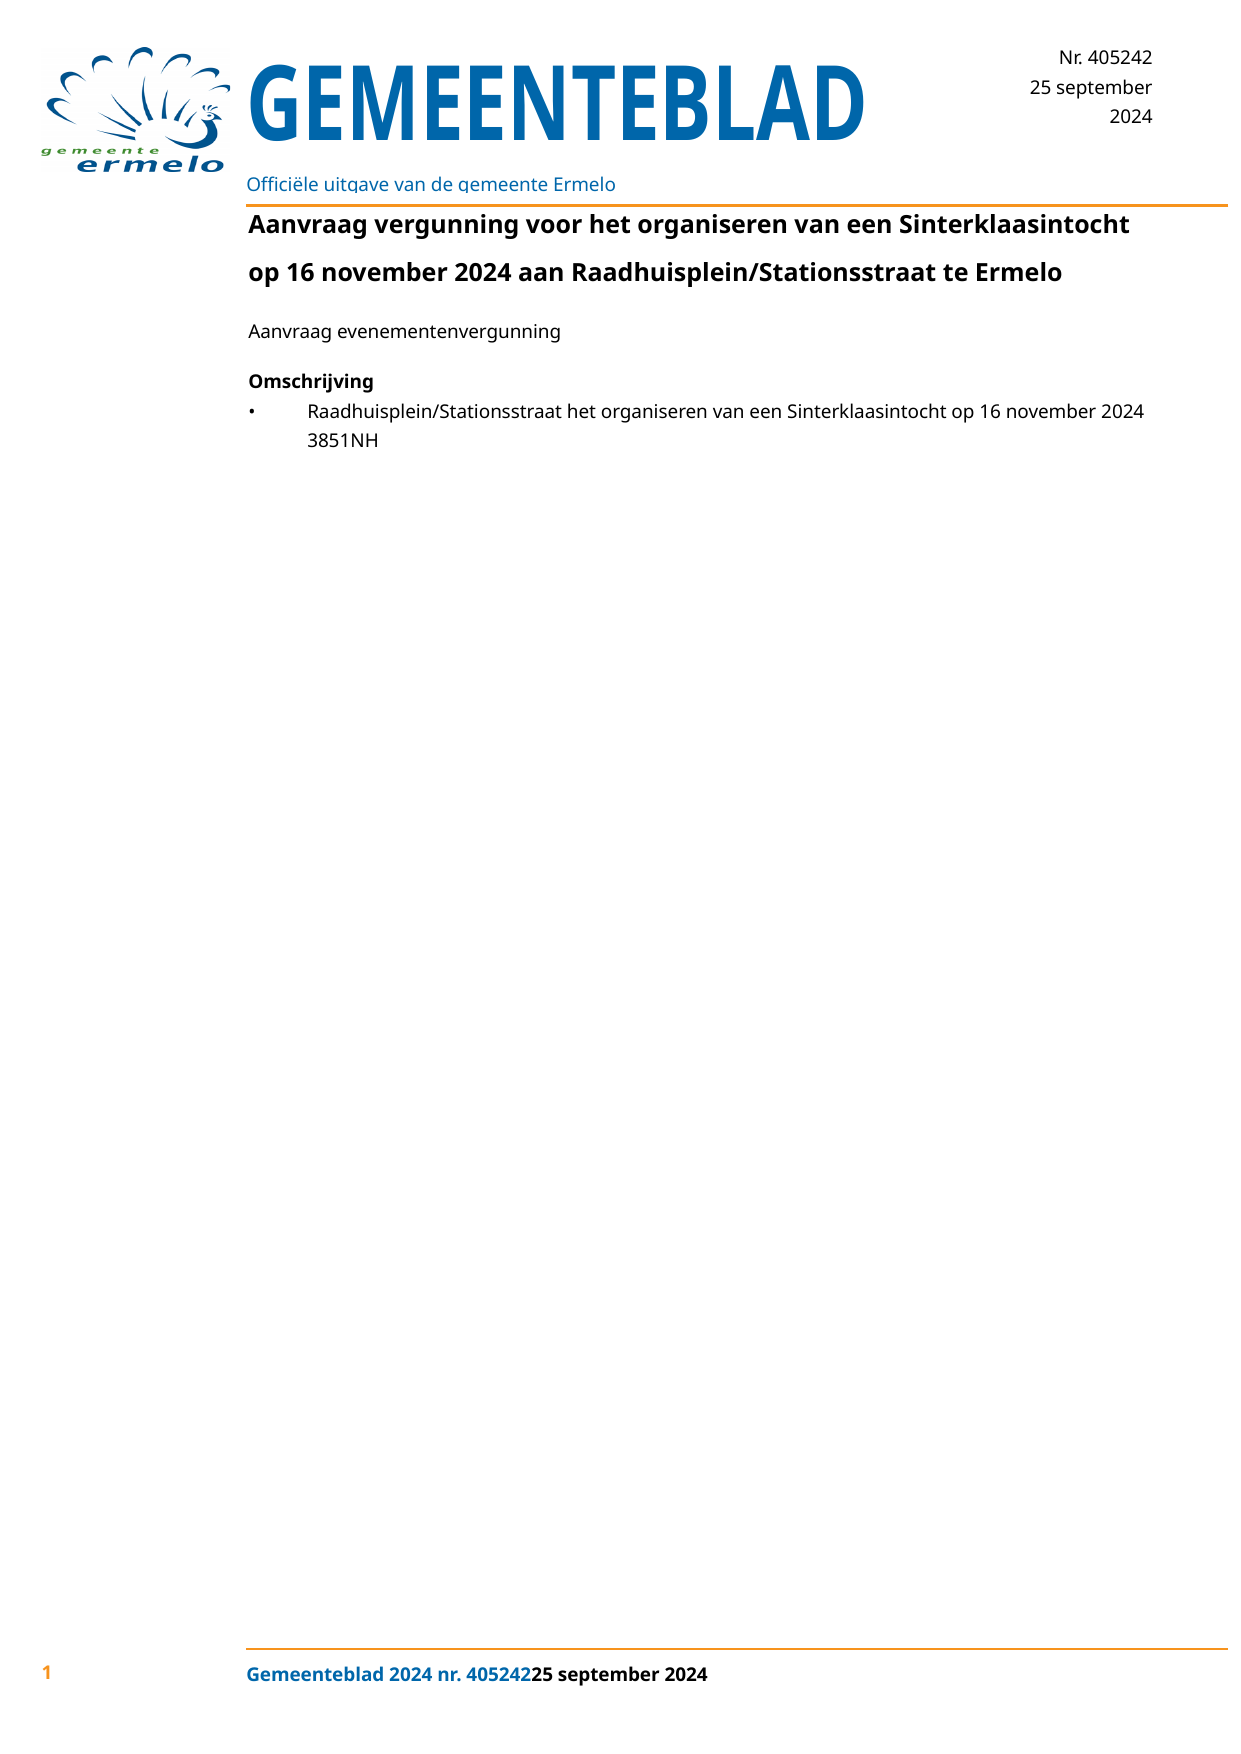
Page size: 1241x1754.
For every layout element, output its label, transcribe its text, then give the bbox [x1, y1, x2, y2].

text Aanvraag vergunning voor het organiseren van een Sinterklaasintocht op 16 november 2024 aan Raadhuisplein/Stationsstraat te Ermelo [248, 207, 1152, 288]
text Aanvraag evenementenvergunning [248, 318, 1152, 344]
picture [41, 47, 231, 172]
list Raadhuisplein/Stationsstraat het organiseren van een Sinterklaasintocht op 16 november 2024 3851NH [248, 398, 1152, 453]
text Omschrijving [248, 368, 1152, 394]
